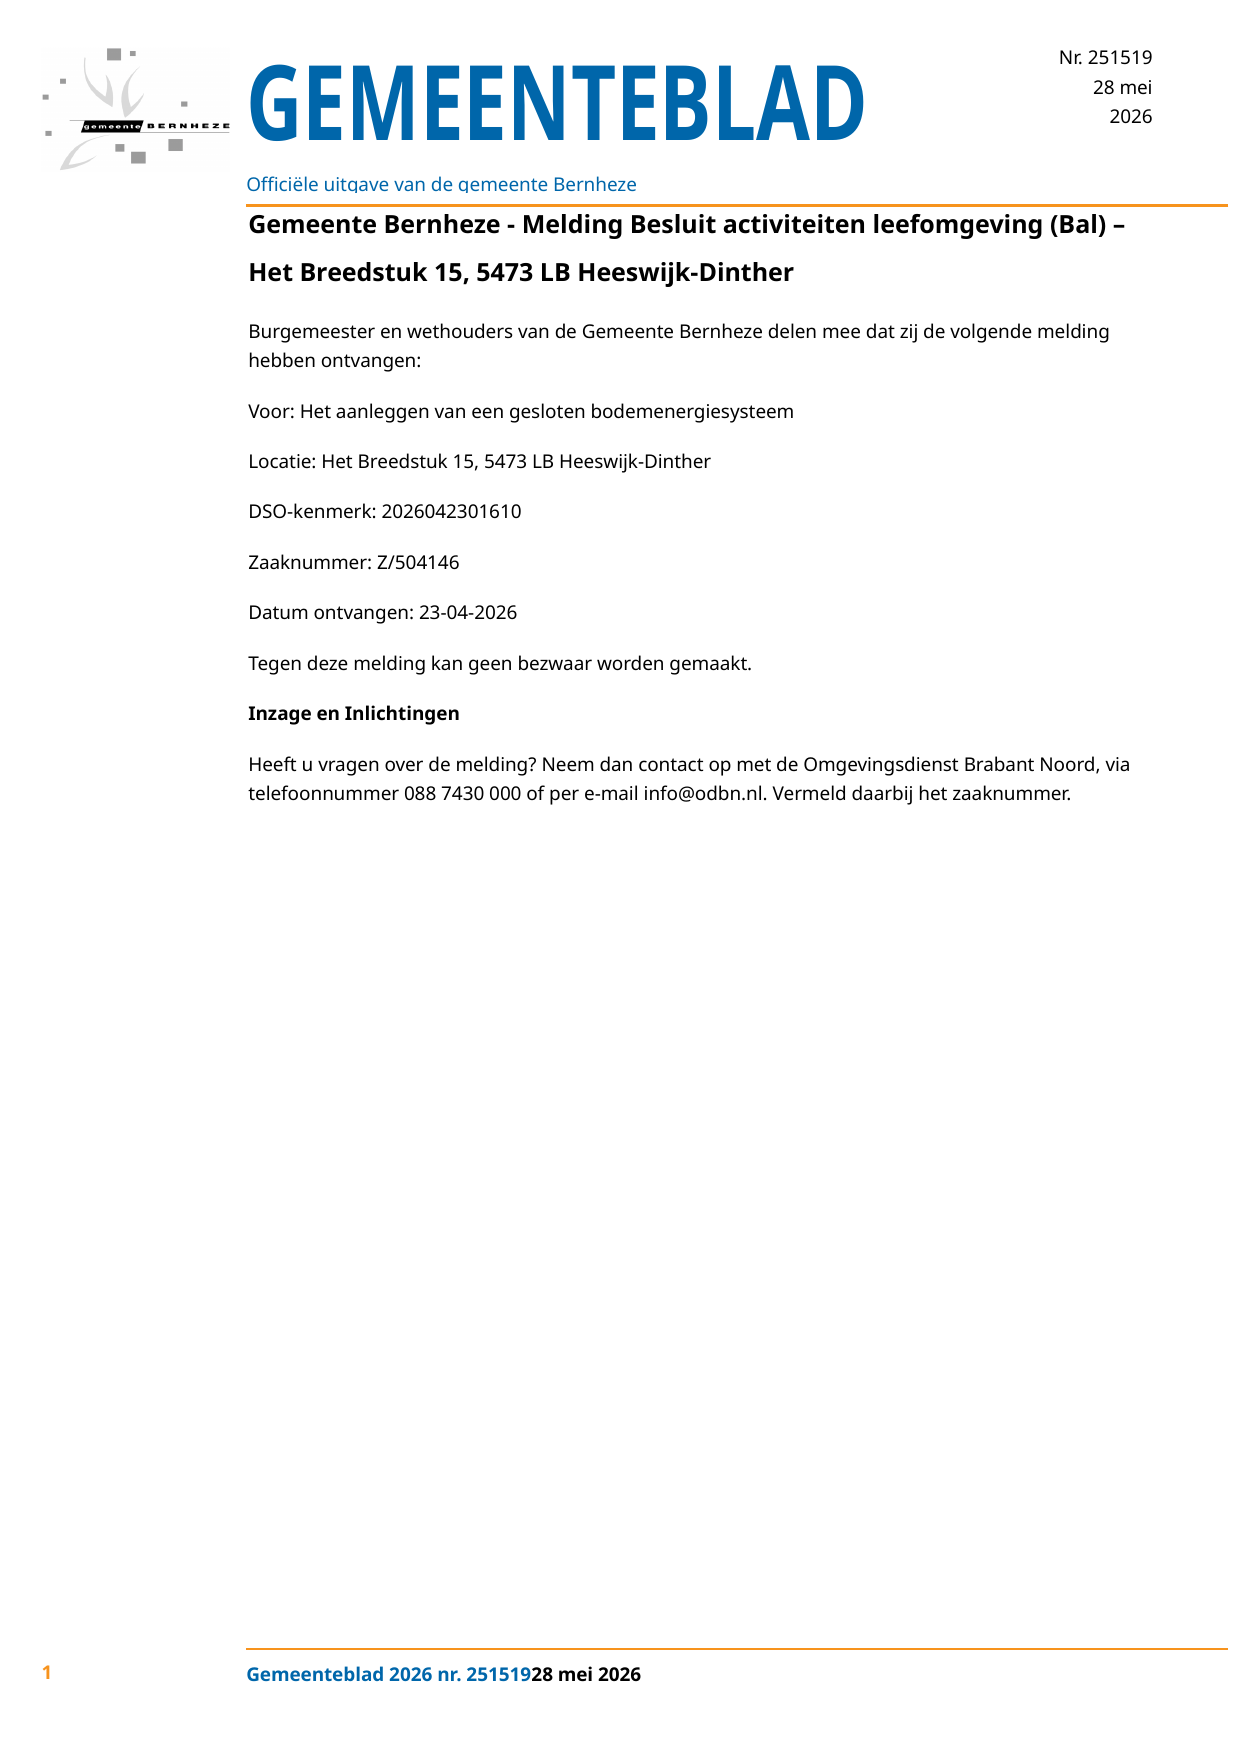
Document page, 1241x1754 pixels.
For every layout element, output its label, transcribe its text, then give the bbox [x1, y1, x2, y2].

text Heeft u vragen over de melding? Neem dan contact op met de Omgevingsdienst Brabant Noord, via telefoonnummer 088 7430 000 of per e-mail info@odbn.nl. Vermeld daarbij het zaaknummer. [248, 751, 1152, 806]
text Burgemeester en wethouders van de Gemeente Bernheze delen mee dat zij de volgende melding hebben ontvangen: [248, 318, 1152, 373]
picture [41, 47, 231, 172]
text DSO-kenmerk: 2026042301610 [248, 499, 1152, 524]
text Locatie: Het Breedstuk 15, 5473 LB Heeswijk-Dinther [248, 448, 1152, 474]
text Inzage en Inlichtingen [248, 700, 1152, 726]
text Datum ontvangen: 23-04-2026 [248, 599, 1152, 625]
text Gemeente Bernheze - Melding Besluit activiteiten leefomgeving (Bal) – Het Breedstuk 15, 5473 LB Heeswijk-Dinther [248, 207, 1152, 288]
text Zaaknummer: Z/504146 [248, 549, 1152, 575]
text Voor: Het aanleggen van een gesloten bodemenergiesysteem [248, 398, 1152, 424]
text Tegen deze melding kan geen bezwaar worden gemaakt. [248, 650, 1152, 676]
